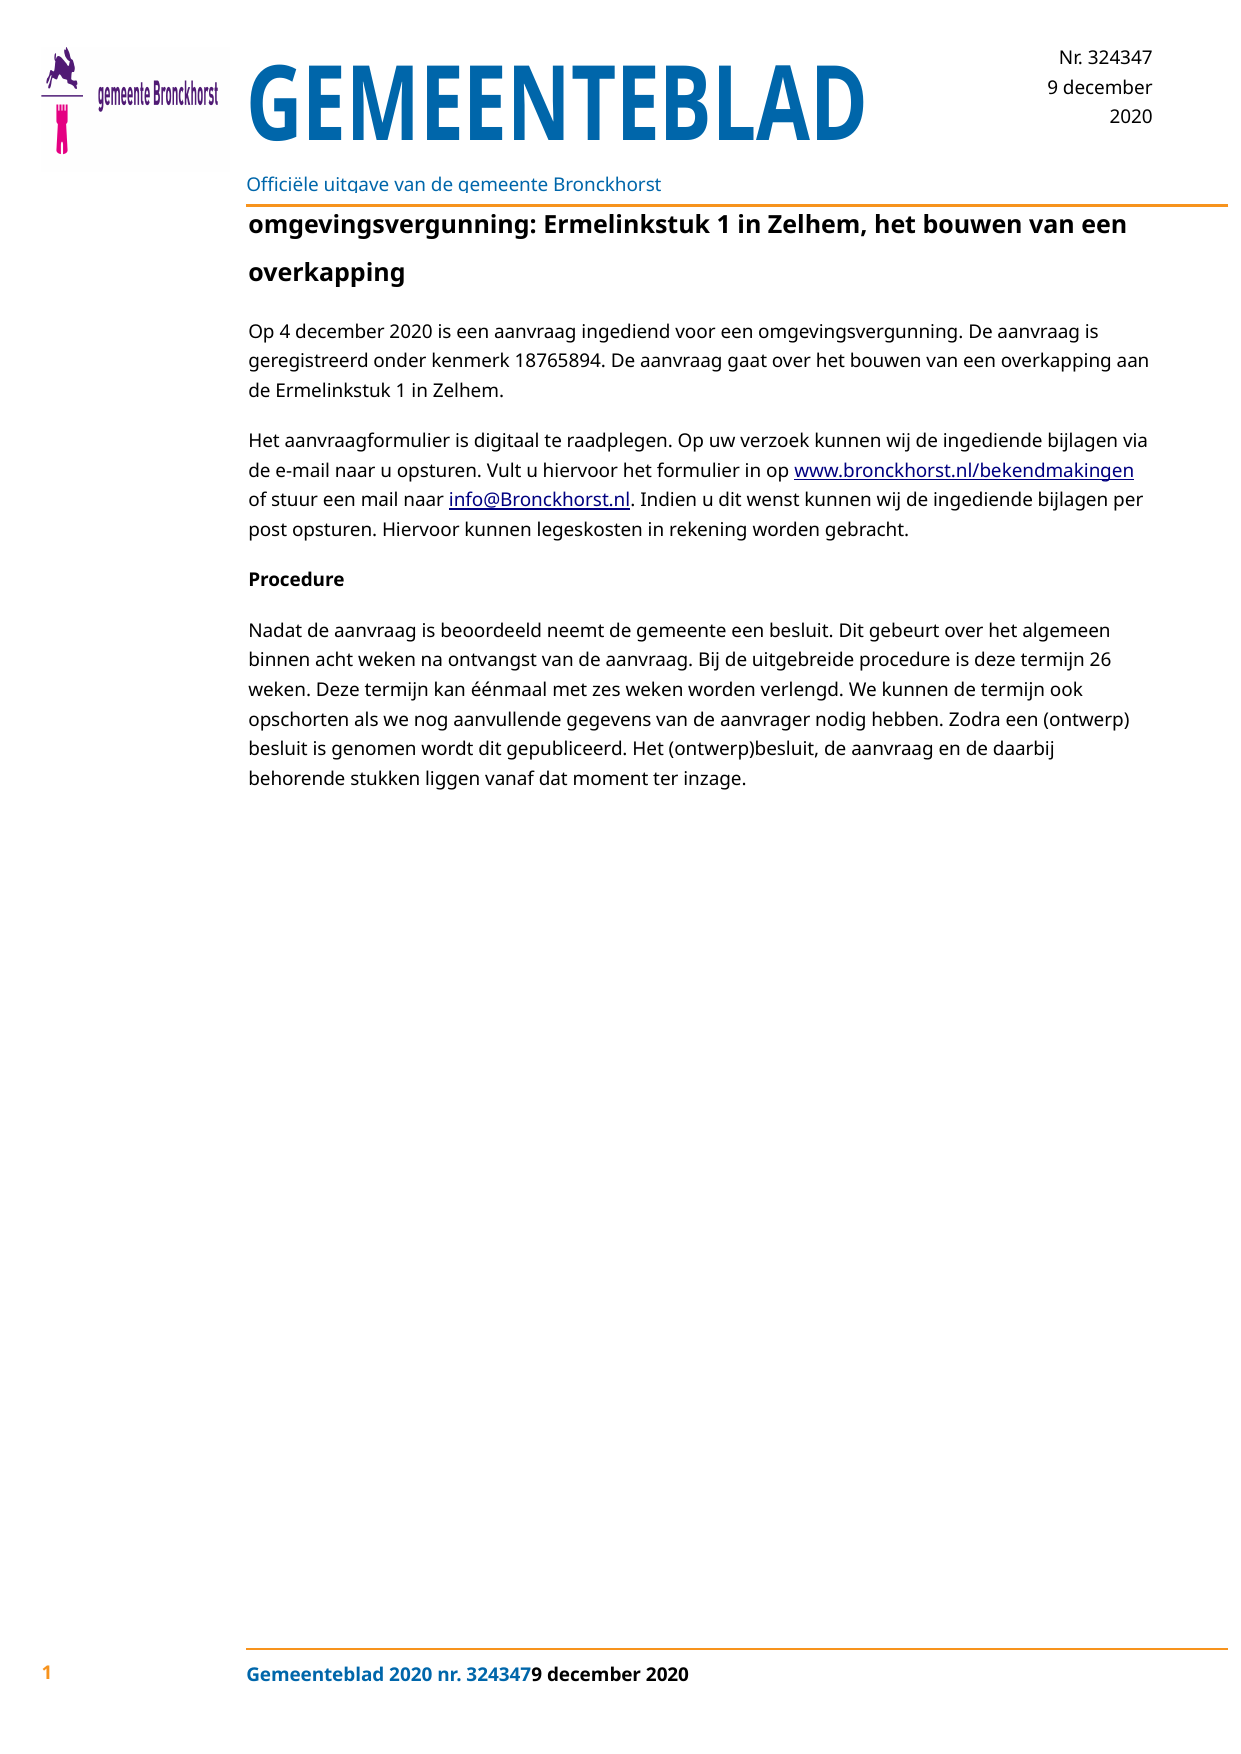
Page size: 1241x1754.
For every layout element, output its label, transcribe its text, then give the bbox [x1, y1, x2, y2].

text omgevingsvergunning: Ermelinkstuk 1 in Zelhem, het bouwen van een overkapping [248, 207, 1152, 288]
text Procedure [248, 567, 1152, 592]
text Het aanvraagformulier is digitaal te raadplegen. Op uw verzoek kunnen wij de ingediende bijlagen via de e-mail naar u opsturen. Vult u hiervoor het formulier in op www.bronckhorst.nl/bekendmakingen of stuur een mail naar info@Bronckhorst.nl. Indien u dit wenst kunnen wij de ingediende bijlagen per post opsturen. Hiervoor kunnen legeskosten in rekening worden gebracht. [248, 427, 1152, 542]
picture [41, 47, 231, 172]
text Nadat de aanvraag is beoordeeld neemt de gemeente een besluit. Dit gebeurt over het algemeen binnen acht weken na ontvangst van de aanvraag. Bij de uitgebreide procedure is deze termijn 26 weken. Deze termijn kan éénmaal met zes weken worden verlengd. We kunnen de termijn ook opschorten als we nog aanvullende gegevens van de aanvrager nodig hebben. Zodra een (ontwerp) besluit is genomen wordt dit gepubliceerd. Het (ontwerp)besluit, de aanvraag en de daarbij behorende stukken liggen vanaf dat moment ter inzage. [248, 617, 1152, 791]
text Op 4 december 2020 is een aanvraag ingediend voor een omgevingsvergunning. De aanvraag is geregistreerd onder kenmerk 18765894. De aanvraag gaat over het bouwen van een overkapping aan de Ermelinkstuk 1 in Zelhem. [248, 318, 1152, 403]
